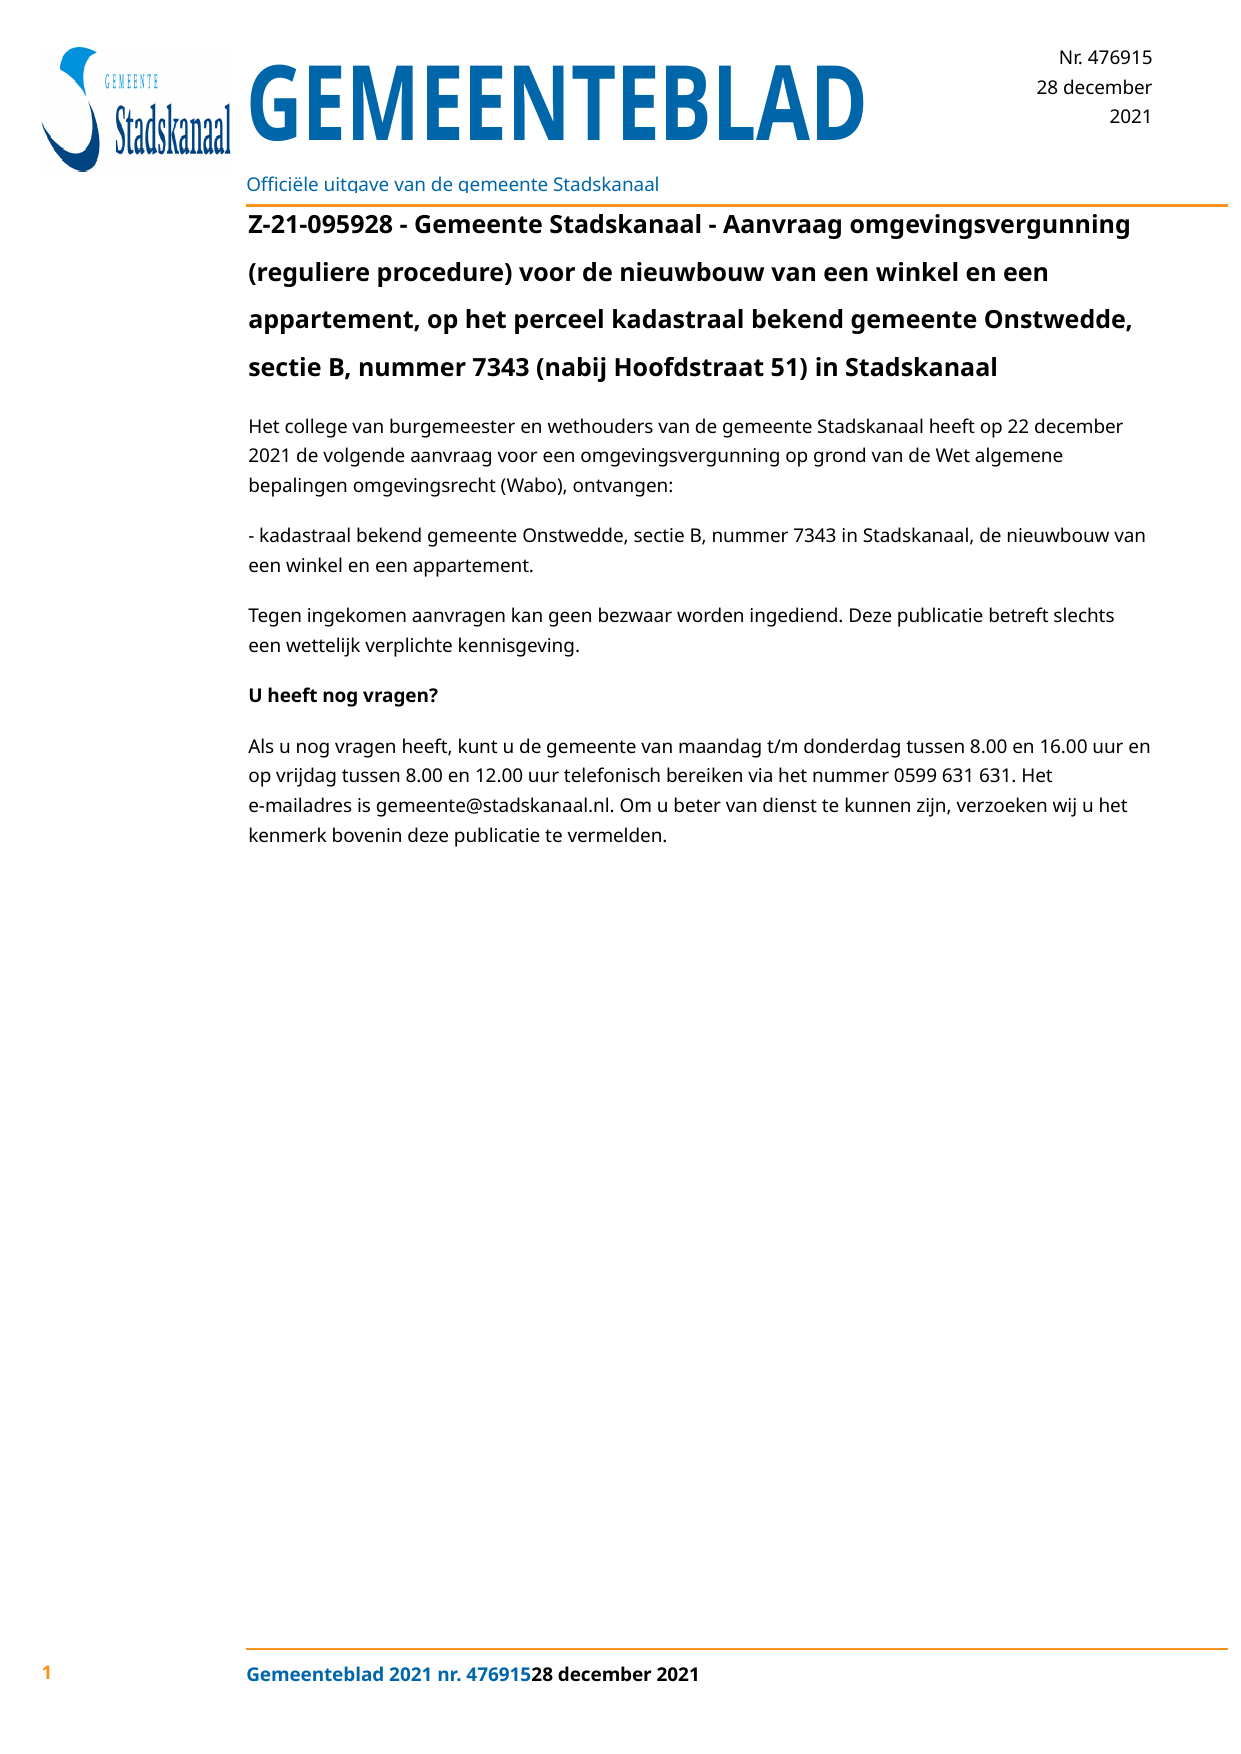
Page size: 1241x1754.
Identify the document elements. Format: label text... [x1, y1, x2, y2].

text Als u nog vragen heeft, kunt u de gemeente van maandag t/m donderdag tussen 8.00 en 16.00 uur en op vrijdag tussen 8.00 en 12.00 uur telefonisch bereiken via het nummer 0599 631 631. Het e‑mailadres is gemeente@stadskanaal.nl. Om u beter van dienst te kunnen zijn, verzoeken wij u het kenmerk bovenin deze publicatie te vermelden. [248, 733, 1152, 848]
text - kadastraal bekend gemeente Onstwedde, sectie B, nummer 7343 in Stadskanaal, de nieuwbouw van een winkel en een appartement. [248, 523, 1152, 578]
picture [41, 47, 231, 172]
text U heeft nog vragen? [248, 683, 1152, 708]
text Tegen ingekomen aanvragen kan geen bezwaar worden ingediend. Deze publicatie betreft slechts een wettelijk verplichte kennisgeving. [248, 603, 1152, 658]
text Z-21-095928 - Gemeente Stadskanaal - Aanvraag omgevingsvergunning (reguliere procedure) voor de nieuwbouw van een winkel en een appartement, op het perceel kadastraal bekend gemeente Onstwedde, sectie B, nummer 7343 (nabij Hoofdstraat 51) in Stadskanaal [248, 207, 1152, 384]
text Het college van burgemeester en wethouders van de gemeente Stadskanaal heeft op 22 december 2021 de volgende aanvraag voor een omgevingsvergunning op grond van de Wet algemene bepalingen omgevingsrecht (Wabo), ontvangen: [248, 413, 1152, 498]
